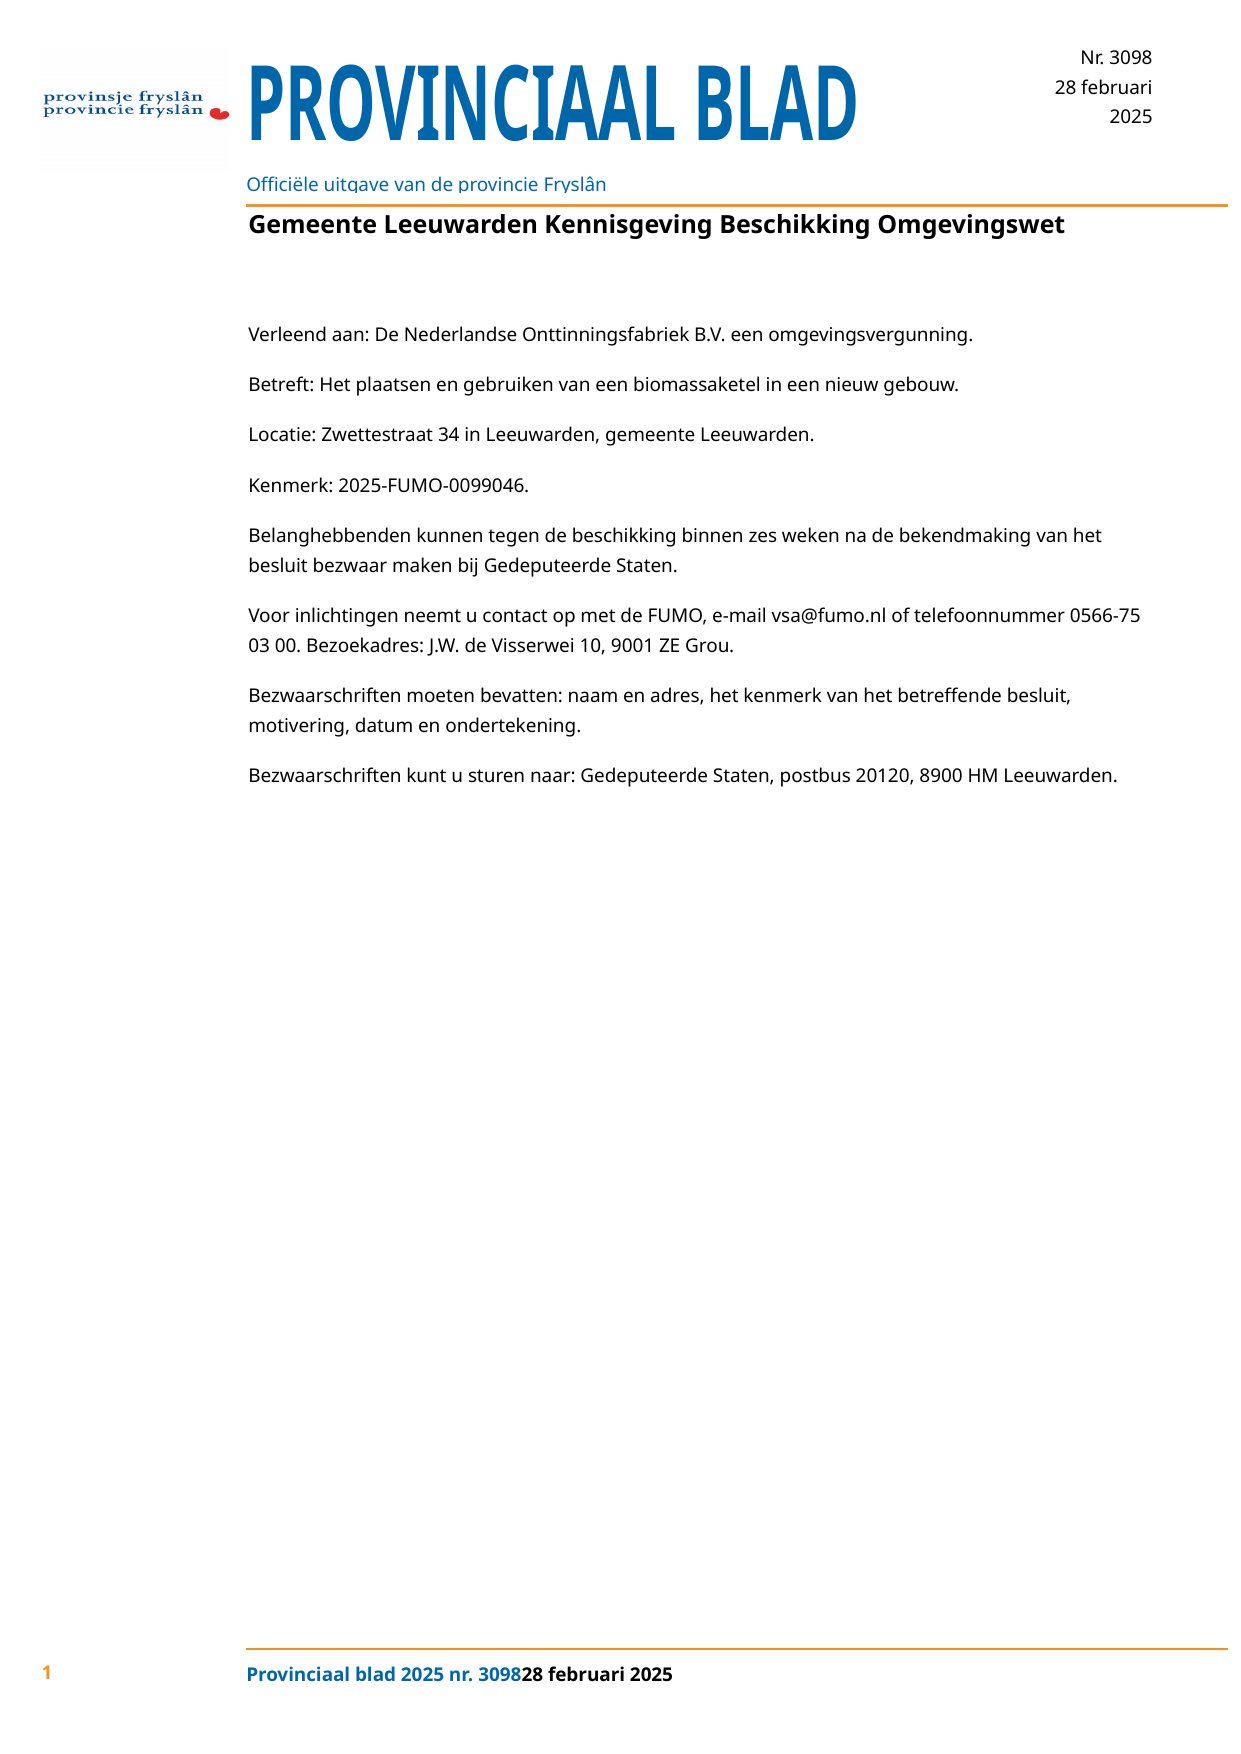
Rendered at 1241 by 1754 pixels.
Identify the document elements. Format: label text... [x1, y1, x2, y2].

text Belanghebbenden kunnen tegen de beschikking binnen zes weken na de bekendmaking van het besluit bezwaar maken bij Gedeputeerde Staten. [248, 522, 1152, 578]
text Kenmerk: 2025-FUMO-0099046. [248, 472, 1152, 498]
text Locatie: Zwettestraat 34 in Leeuwarden, gemeente Leeuwarden. [248, 422, 1152, 447]
text Betreft: Het plaatsen en gebruiken van een biomassaketel in een nieuw gebouw. [248, 371, 1152, 397]
text Bezwaarschriften moeten bevatten: naam en adres, het kenmerk van het betreffende besluit, motivering, datum en ondertekening. [248, 682, 1152, 738]
text Bezwaarschriften kunt u sturen naar: Gedeputeerde Staten, postbus 20120, 8900 HM Leeuwarden. [248, 762, 1152, 788]
picture [41, 47, 231, 172]
text Voor inlichtingen neemt u contact op met de FUMO, e-mail vsa@fumo.nl of telefoonnummer 0566-75 03 00. Bezoekadres: J.W. de Visserwei 10, 9001 ZE Grou. [248, 602, 1152, 658]
text Verleend aan: De Nederlandse Onttinningsfabriek B.V. een omgevingsvergunning. [248, 321, 1152, 346]
text Gemeente Leeuwarden Kennisgeving Beschikking Omgevingswet [248, 207, 1152, 241]
